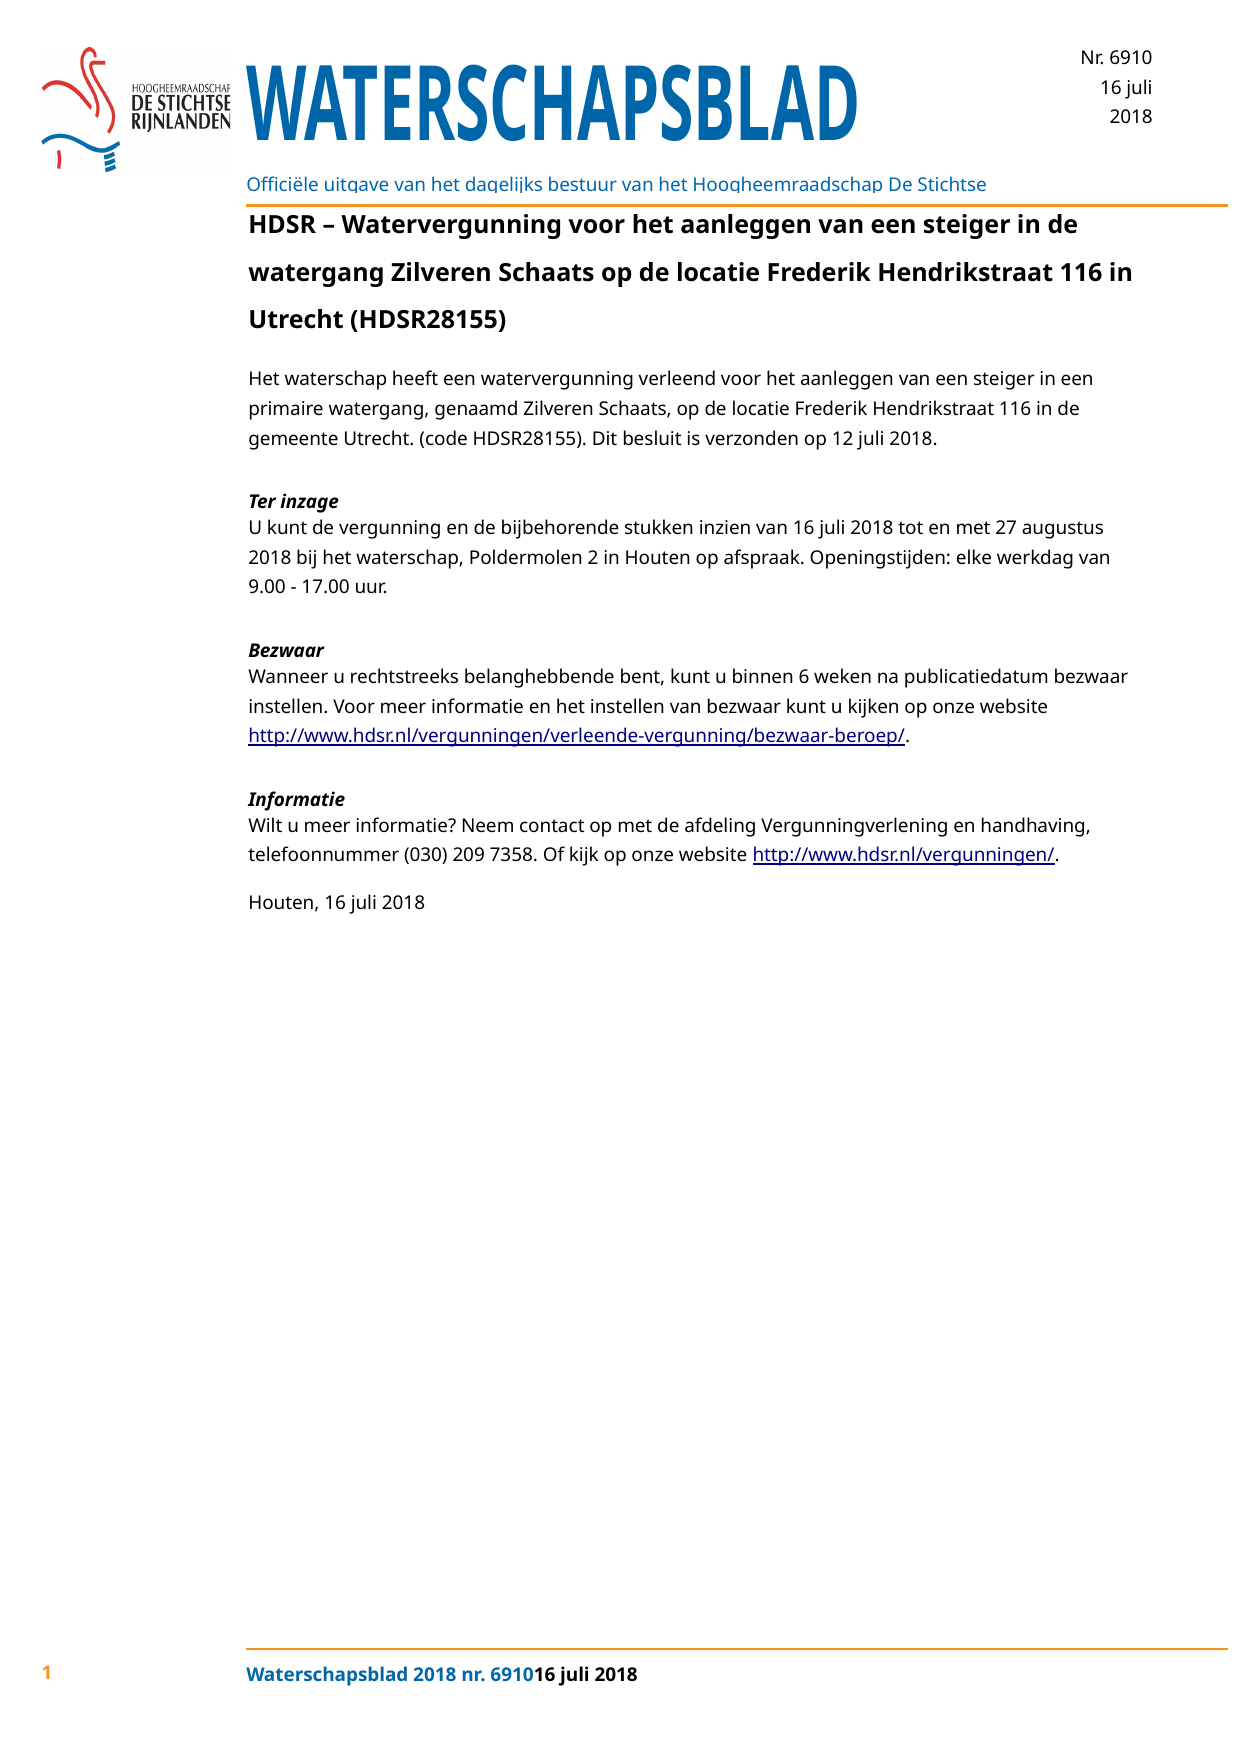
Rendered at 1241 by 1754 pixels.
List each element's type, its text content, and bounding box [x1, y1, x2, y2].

text Houten, 16 juli 2018 [248, 889, 1152, 915]
text Wilt u meer informatie? Neem contact op met de afdeling Vergunningverlening en handhaving, telefoonnummer (030) 209 7358. Of kijk op onze website http://www.hdsr.nl/vergunningen/. [248, 812, 1152, 867]
text Wanneer u rechtstreeks belanghebbende bent, kunt u binnen 6 weken na publicatiedatum bezwaar instellen. Voor meer informatie en het instellen van bezwaar kunt u kijken op onze website http://www.hdsr.nl/vergunningen/verleende-vergunning/bezwaar-beroep/. [248, 663, 1152, 748]
text Informatie [248, 786, 1152, 812]
text Ter inzage [248, 489, 1152, 514]
picture [41, 47, 231, 172]
text HDSR – Watervergunning voor het aanleggen van een steiger in de watergang Zilveren Schaats op de locatie Frederik Hendrikstraat 116 in Utrecht (HDSR28155) [248, 207, 1152, 336]
text Het waterschap heeft een watervergunning verleend voor het aanleggen van een steiger in een primaire watergang, genaamd Zilveren Schaats, op de locatie Frederik Hendrikstraat 116 in de gemeente Utrecht. (code HDSR28155). Dit besluit is verzonden op 12 juli 2018. [248, 366, 1152, 450]
text Bezwaar [248, 637, 1152, 663]
text U kunt de vergunning en de bijbehorende stukken inzien van 16 juli 2018 tot en met 27 augustus 2018 bij het waterschap, Poldermolen 2 in Houten op afspraak. Openingstijden: elke werkdag van 9.00 - 17.00 uur. [248, 514, 1152, 599]
